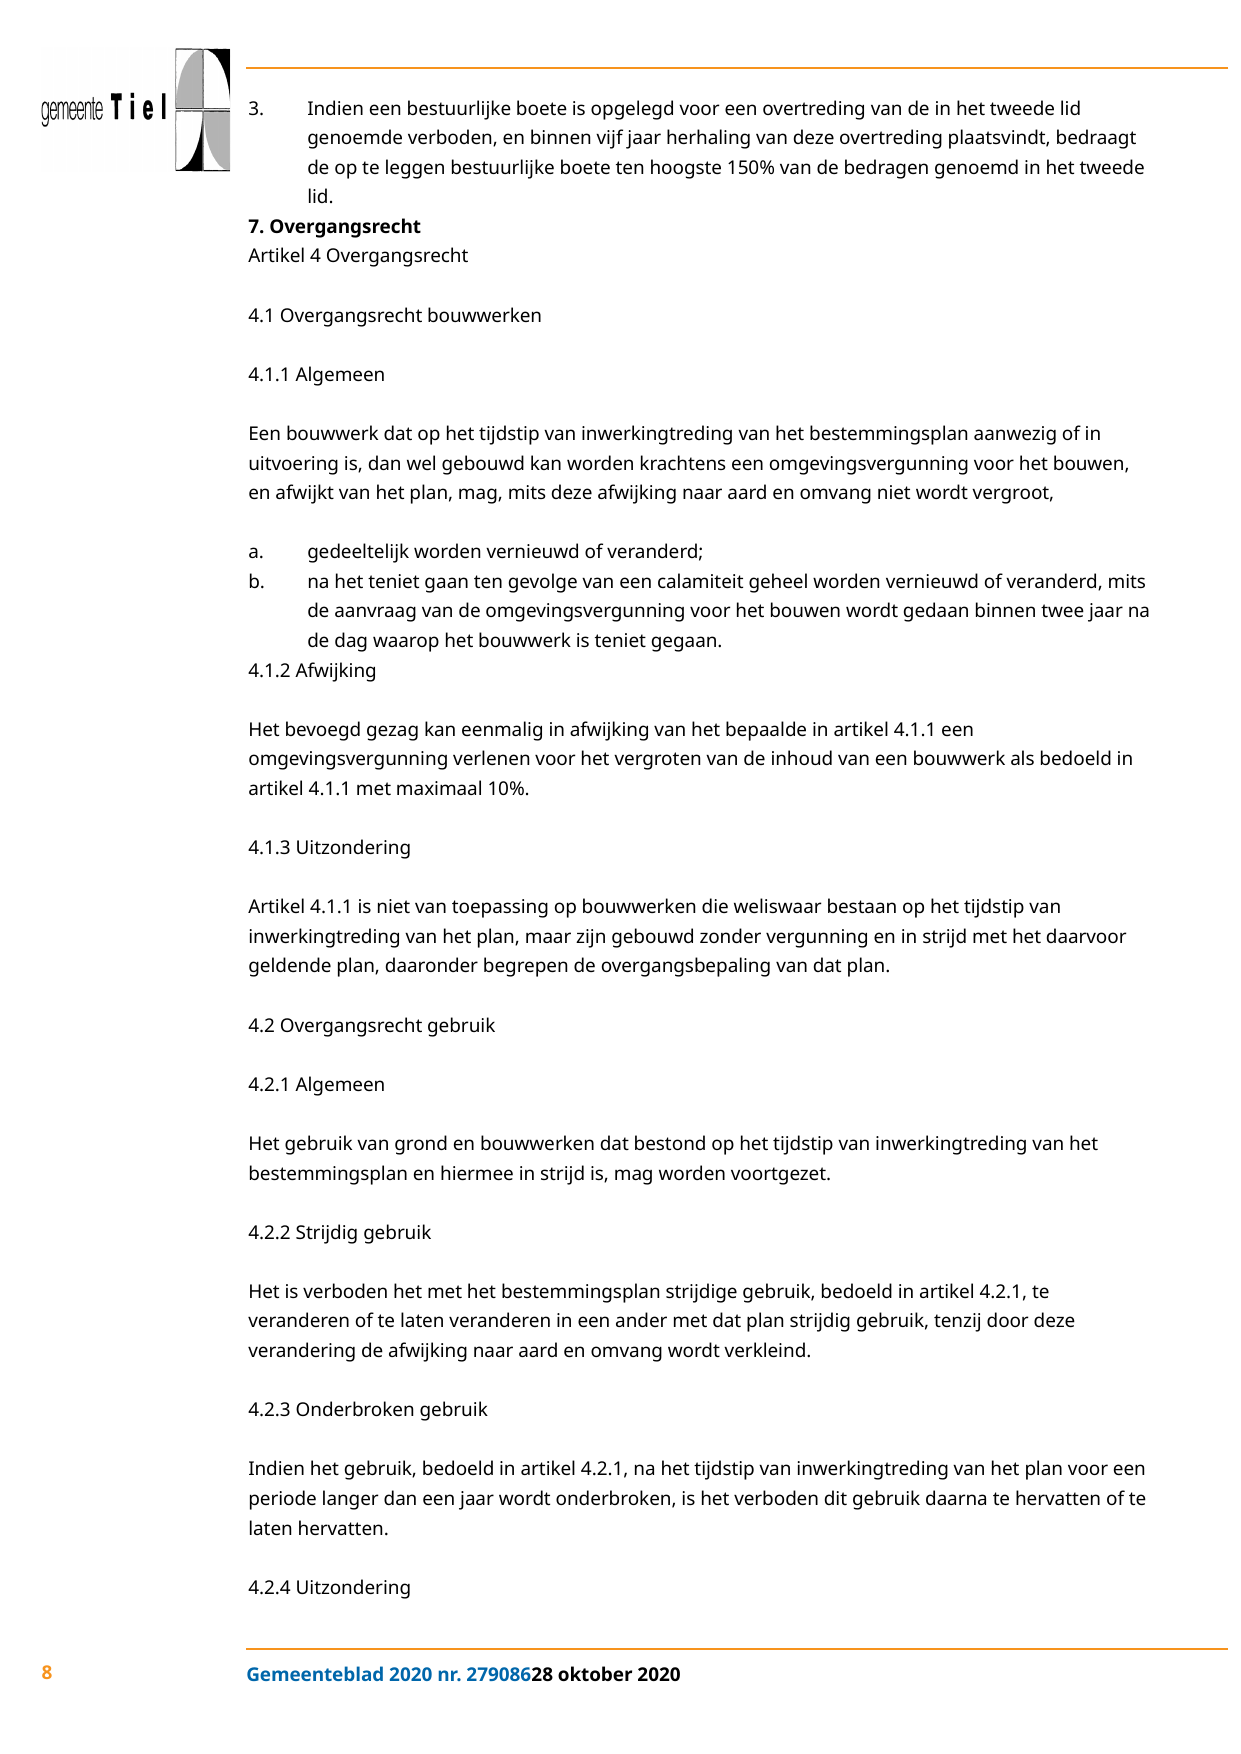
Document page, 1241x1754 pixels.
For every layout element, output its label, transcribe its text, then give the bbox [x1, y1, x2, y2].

text Indien het gebruik, bedoeld in artikel 4.2.1, na het tijdstip van inwerkingtreding van het plan voor een periode langer dan een jaar wordt onderbroken, is het verboden dit gebruik daarna te hervatten of te laten hervatten. [248, 1456, 1152, 1541]
text Het gebruik van grond en bouwwerken dat bestond op het tijdstip van inwerkingtreding van het bestemmingsplan en hiermee in strijd is, mag worden voortgezet. [248, 1130, 1152, 1186]
list gedeeltelijk worden vernieuwd of veranderd; [248, 538, 1152, 564]
text 4.2.3 Onderbroken gebruik [248, 1396, 1152, 1422]
picture [41, 47, 231, 172]
text Artikel 4 Overgangsrecht [248, 243, 1152, 268]
text 4.2.4 Uitzondering [248, 1574, 1152, 1600]
text 4.1 Overgangsrecht bouwwerken [248, 302, 1152, 328]
list na het teniet gaan ten gevolge van een calamiteit geheel worden vernieuwd of veranderd, mits de aanvraag van de omgevingsvergunning voor het bouwen wordt gedaan binnen twee jaar na de dag waarop het bouwwerk is teniet gegaan. [248, 568, 1152, 653]
text 4.1.3 Uitzondering [248, 834, 1152, 860]
text 4.1.2 Afwijking [248, 657, 1152, 683]
text 7. Overgangsrecht [248, 213, 1152, 239]
list Indien een bestuurlijke boete is opgelegd voor een overtreding van de in het tweede lid genoemde verboden, en binnen vijf jaar herhaling van deze overtreding plaatsvindt, bedraagt de op te leggen bestuurlijke boete ten hoogste 150% van de bedragen genoemd in het tweede lid. [248, 95, 1152, 209]
text 4.2.1 Algemeen [248, 1071, 1152, 1097]
text Het bevoegd gezag kan eenmalig in afwijking van het bepaalde in artikel 4.1.1 een omgevingsvergunning verlenen voor het vergroten van de inhoud van een bouwwerk als bedoeld in artikel 4.1.1 met maximaal 10%. [248, 716, 1152, 801]
text Het is verboden het met het bestemmingsplan strijdige gebruik, bedoeld in artikel 4.2.1, te veranderen of te laten veranderen in een ander met dat plan strijdig gebruik, tenzij door deze verandering de afwijking naar aard en omvang wordt verkleind. [248, 1278, 1152, 1363]
text 4.2 Overgangsrecht gebruik [248, 1012, 1152, 1038]
text Artikel 4.1.1 is niet van toepassing op bouwwerken die weliswaar bestaan op het tijdstip van inwerkingtreding van het plan, maar zijn gebouwd zonder vergunning en in strijd met het daarvoor geldende plan, daaronder begrepen de overgangsbepaling van dat plan. [248, 893, 1152, 978]
text 4.1.1 Algemeen [248, 361, 1152, 387]
text Een bouwwerk dat op het tijdstip van inwerkingtreding van het bestemmingsplan aanwezig of in uitvoering is, dan wel gebouwd kan worden krachtens een omgevingsvergunning voor het bouwen, en afwijkt van het plan, mag, mits deze afwijking naar aard en omvang niet wordt vergroot, [248, 420, 1152, 505]
text 4.2.2 Strijdig gebruik [248, 1219, 1152, 1245]
